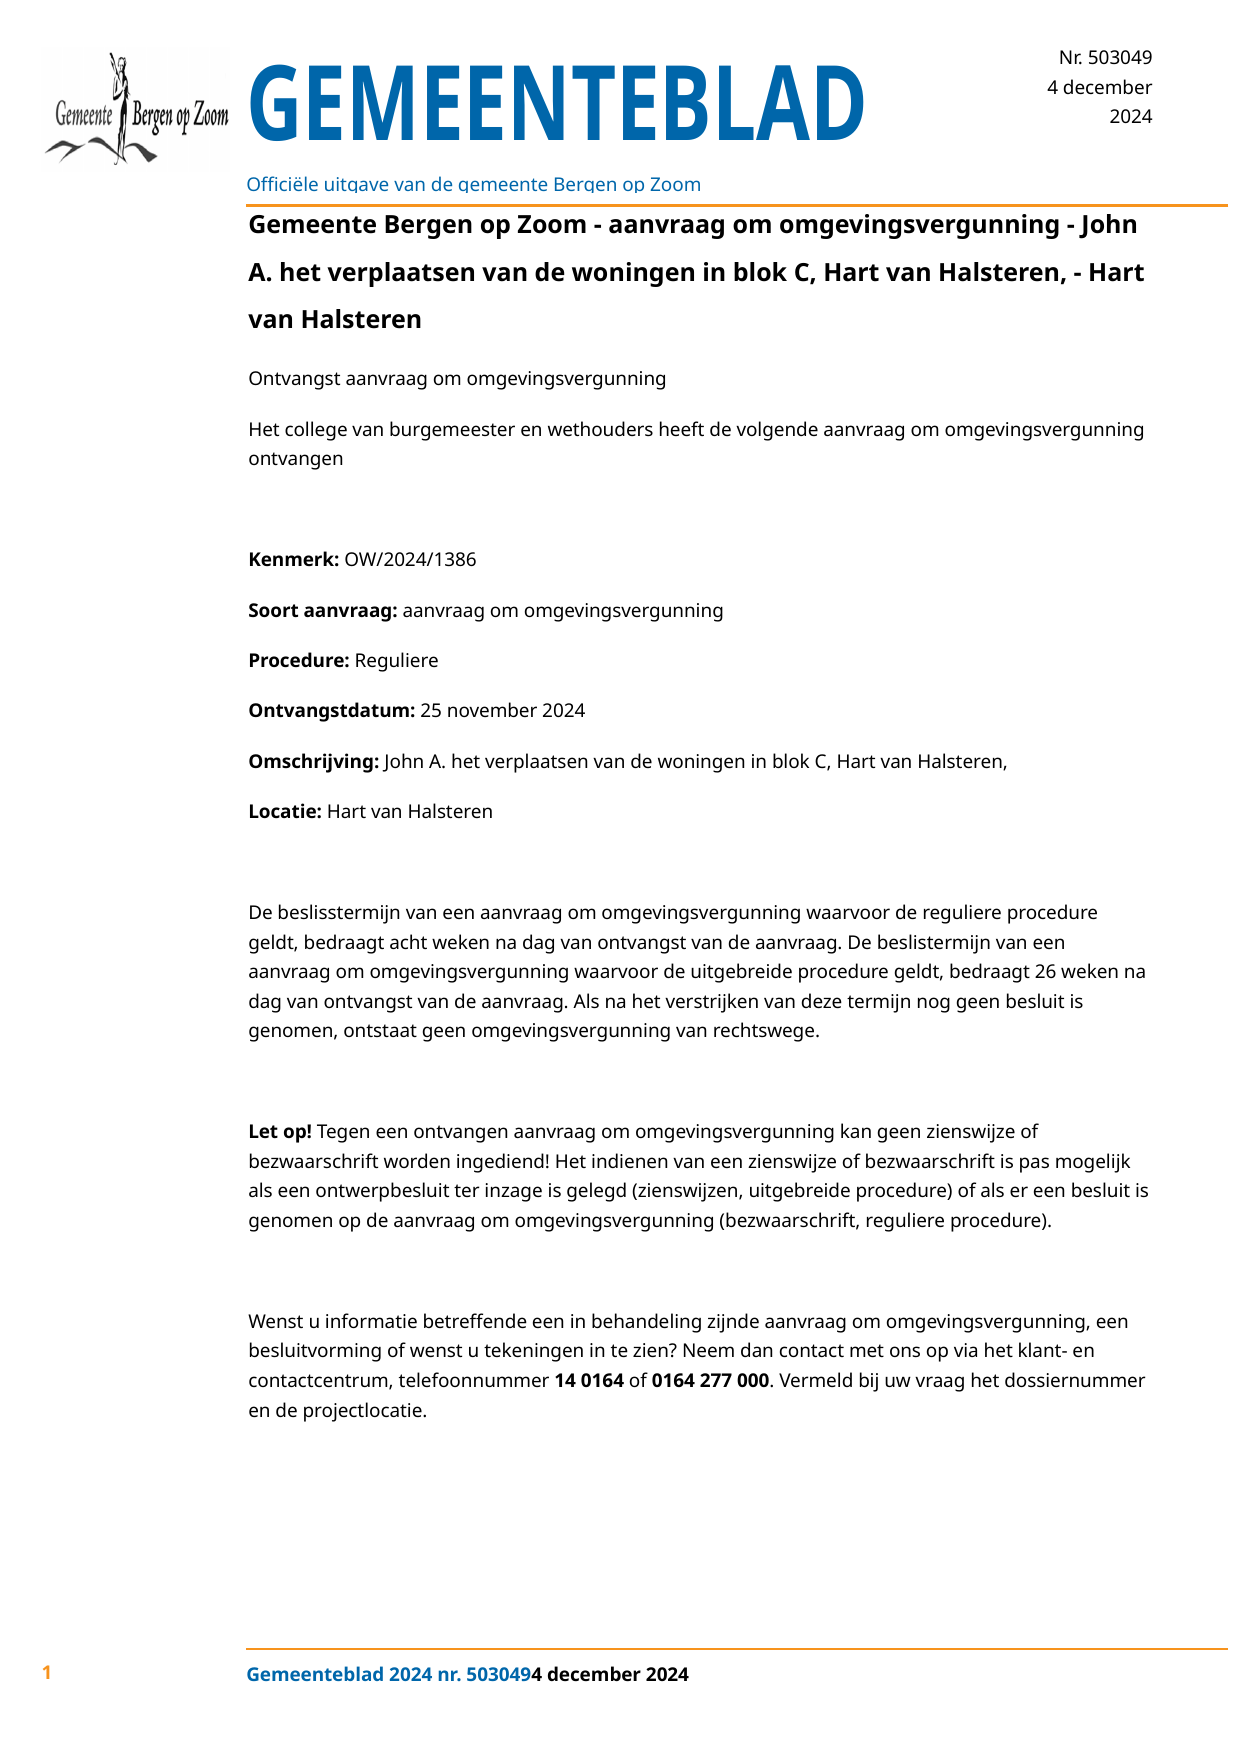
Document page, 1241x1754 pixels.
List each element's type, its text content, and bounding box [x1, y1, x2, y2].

text Procedure: Reguliere [248, 647, 1152, 673]
text Ontvangst aanvraag om omgevingsvergunning [248, 366, 1152, 391]
text Kenmerk: OW/2024/1386 [248, 546, 1152, 572]
text Ontvangstdatum: 25 november 2024 [248, 698, 1152, 723]
text Het college van burgemeester en wethouders heeft de volgende aanvraag om omgevingsvergunning ontvangen [248, 416, 1152, 471]
text Locatie: Hart van Halsteren [248, 798, 1152, 824]
text Omschrijving: John A. het verplaatsen van de woningen in blok C, Hart van Halsteren, [248, 748, 1152, 774]
text Soort aanvraag: aanvraag om omgevingsvergunning [248, 597, 1152, 622]
text Let op! Tegen een ontvangen aanvraag om omgevingsvergunning kan geen zienswijze of bezwaarschrift worden ingediend! Het indienen van een zienswijze of bezwaarschrift is pas mogelijk als een ontwerpbesluit ter inzage is gelegd (zienswijzen, uitgebreide procedure) of als er een besluit is genomen op de aanvraag om omgevingsvergunning (bezwaarschrift, reguliere procedure). [248, 1118, 1152, 1233]
picture [41, 47, 231, 172]
text De beslisstermijn van een aanvraag om omgevingsvergunning waarvoor de reguliere procedure geldt, bedraagt acht weken na dag van ontvangst van de aanvraag. De beslistermijn van een aanvraag om omgevingsvergunning waarvoor de uitgebreide procedure geldt, bedraagt 26 weken na dag van ontvangst van de aanvraag. Als na het verstrijken van deze termijn nog geen besluit is genomen, ontstaat geen omgevingsvergunning van rechtswege. [248, 899, 1152, 1043]
text Wenst u informatie betreffende een in behandeling zijnde aanvraag om omgevingsvergunning, een besluitvorming of wenst u tekeningen in te zien? Neem dan contact met ons op via het klant- en contactcentrum, telefoonnummer 14 0164 of 0164 277 000. Vermeld bij uw vraag het dossiernummer en de projectlocatie. [248, 1308, 1152, 1422]
text Gemeente Bergen op Zoom - aanvraag om omgevingsvergunning - John A. het verplaatsen van de woningen in blok C, Hart van Halsteren, - Hart van Halsteren [248, 207, 1152, 336]
